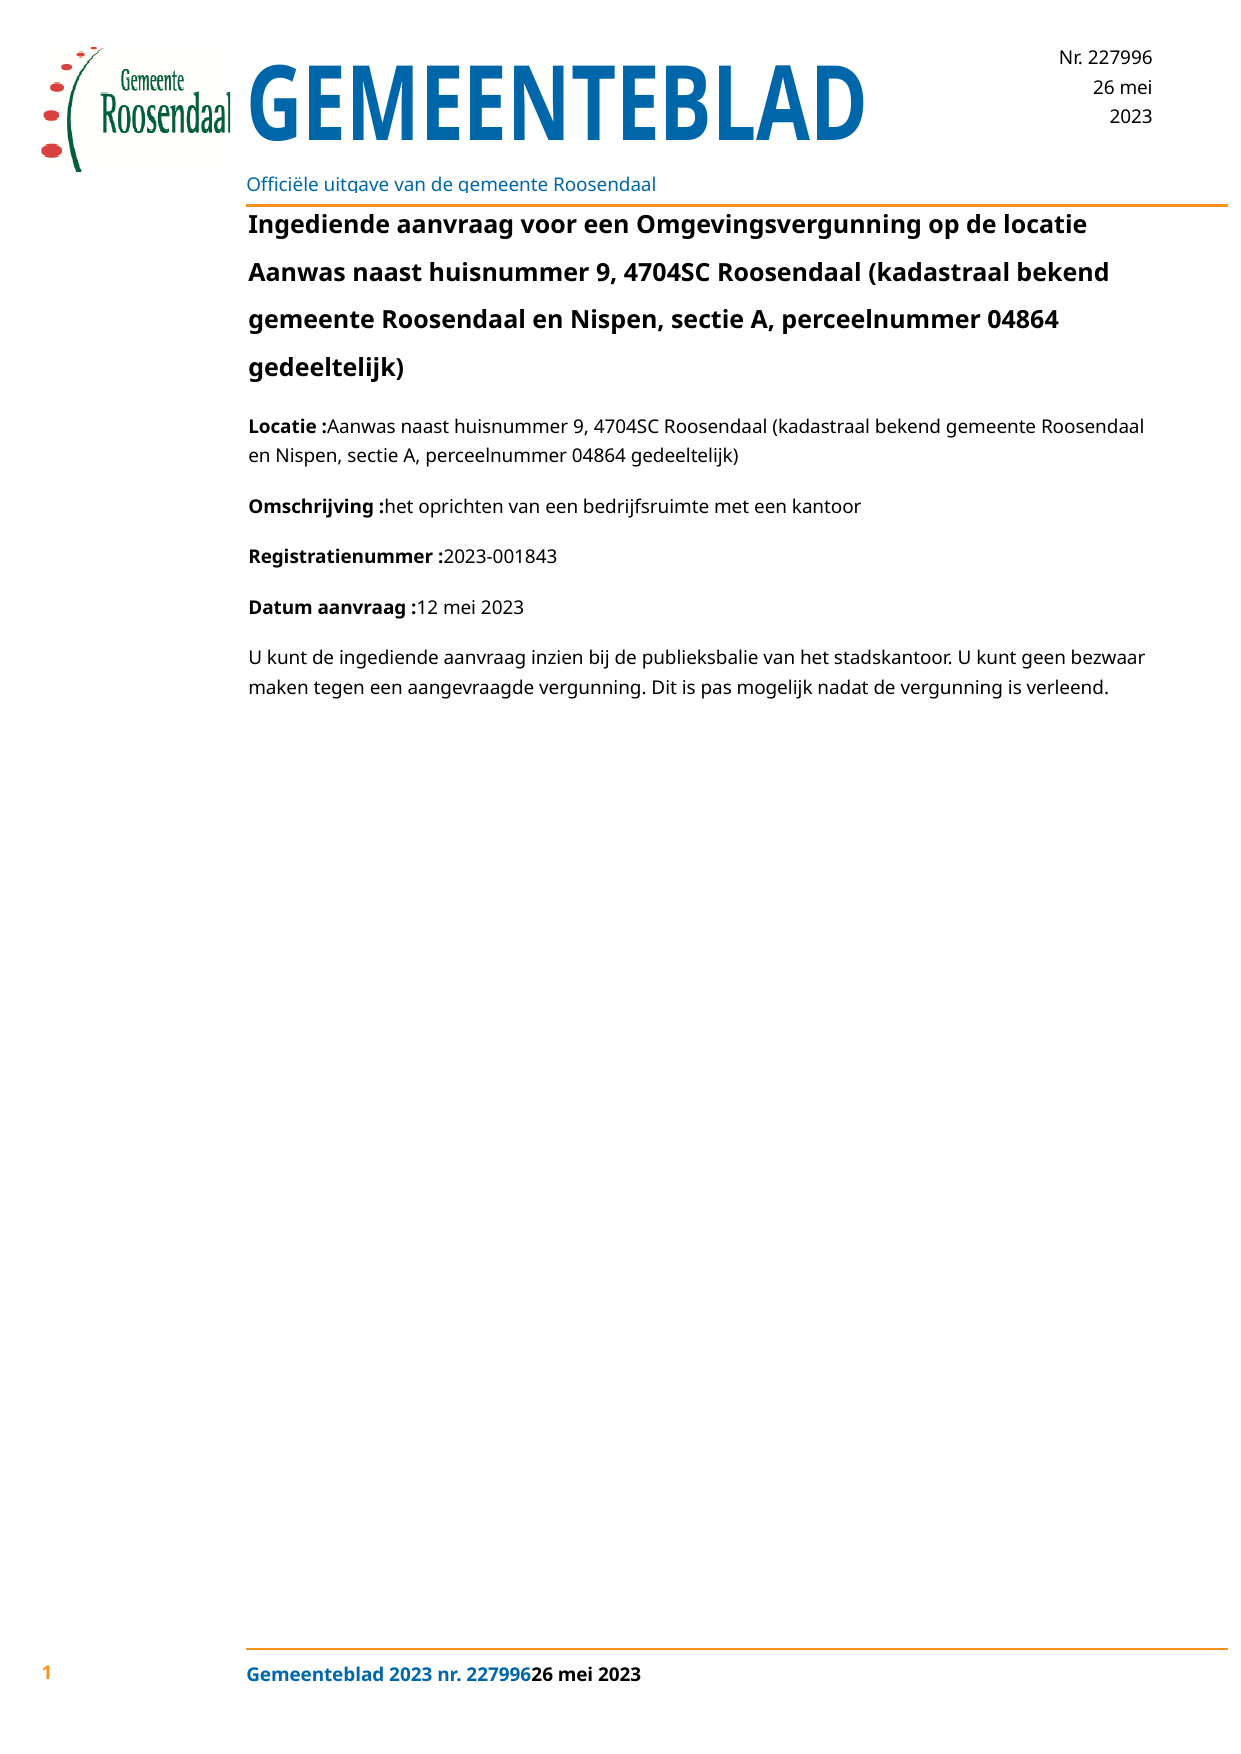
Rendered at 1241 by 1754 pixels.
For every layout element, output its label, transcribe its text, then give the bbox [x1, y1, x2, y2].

text Locatie :Aanwas naast huisnummer 9, 4704SC Roosendaal (kadastraal bekend gemeente Roosendaal en Nispen, sectie A, perceelnummer 04864 gedeeltelijk) [248, 413, 1152, 468]
picture [41, 47, 231, 172]
text U kunt de ingediende aanvraag inzien bij de publieksbalie van het stadskantoor. U kunt geen bezwaar maken tegen een aangevraagde vergunning. Dit is pas mogelijk nadat de vergunning is verleend. [248, 644, 1152, 700]
text Ingediende aanvraag voor een Omgevingsvergunning op de locatie Aanwas naast huisnummer 9, 4704SC Roosendaal (kadastraal bekend gemeente Roosendaal en Nispen, sectie A, perceelnummer 04864 gedeeltelijk) [248, 207, 1152, 384]
text Registratienummer :2023-001843 [248, 543, 1152, 569]
text Omschrijving :het oprichten van een bedrijfsruimte met een kantoor [248, 493, 1152, 519]
text Datum aanvraag :12 mei 2023 [248, 594, 1152, 620]
